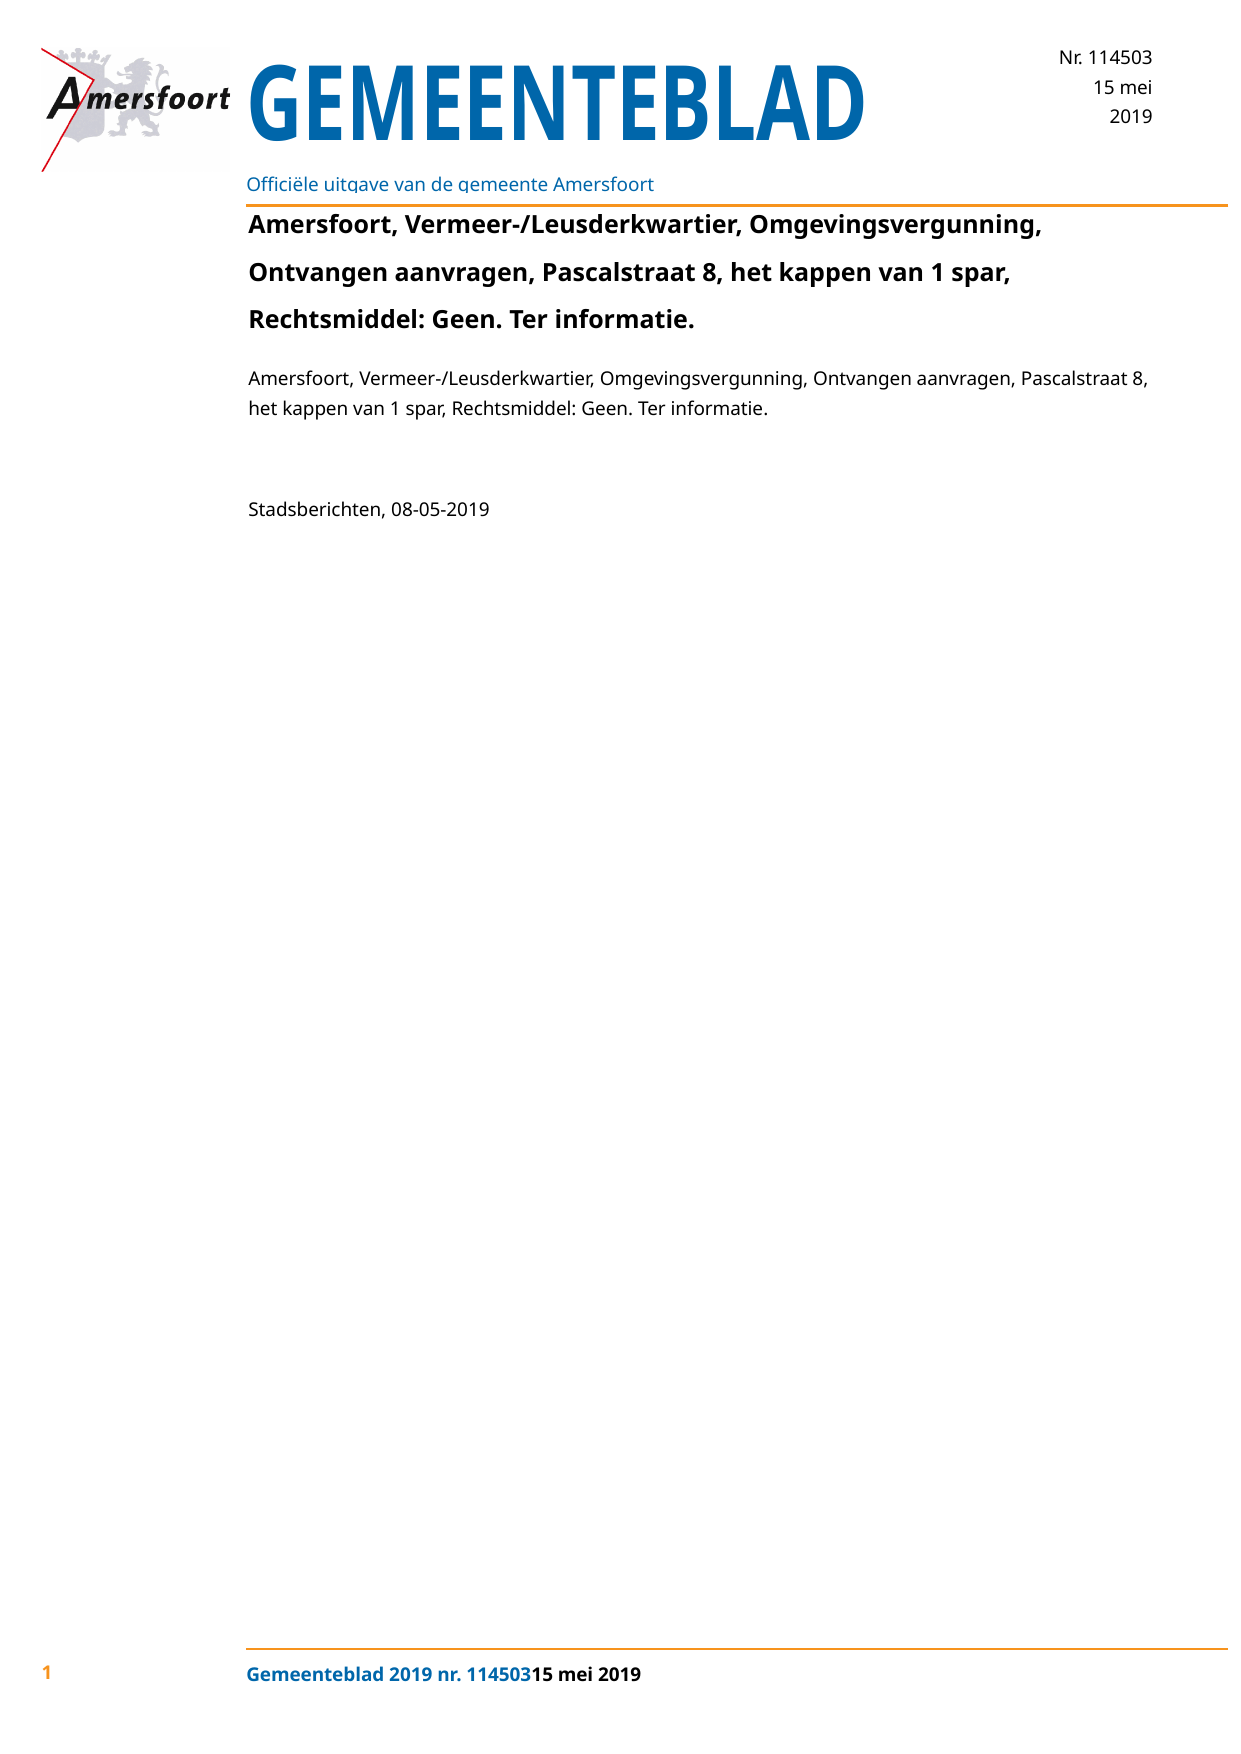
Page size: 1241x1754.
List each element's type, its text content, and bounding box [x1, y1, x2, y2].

text Stadsberichten, 08-05-2019 [248, 496, 1152, 522]
text Amersfoort, Vermeer-/Leusderkwartier, Omgevingsvergunning, Ontvangen aanvragen, Pascalstraat 8, het kappen van 1 spar, Rechtsmiddel: Geen. Ter informatie. [248, 366, 1152, 421]
picture [41, 47, 231, 172]
text Amersfoort, Vermeer-/Leusderkwartier, Omgevingsvergunning, Ontvangen aanvragen, Pascalstraat 8, het kappen van 1 spar, Rechtsmiddel: Geen. Ter informatie. [248, 207, 1152, 336]
